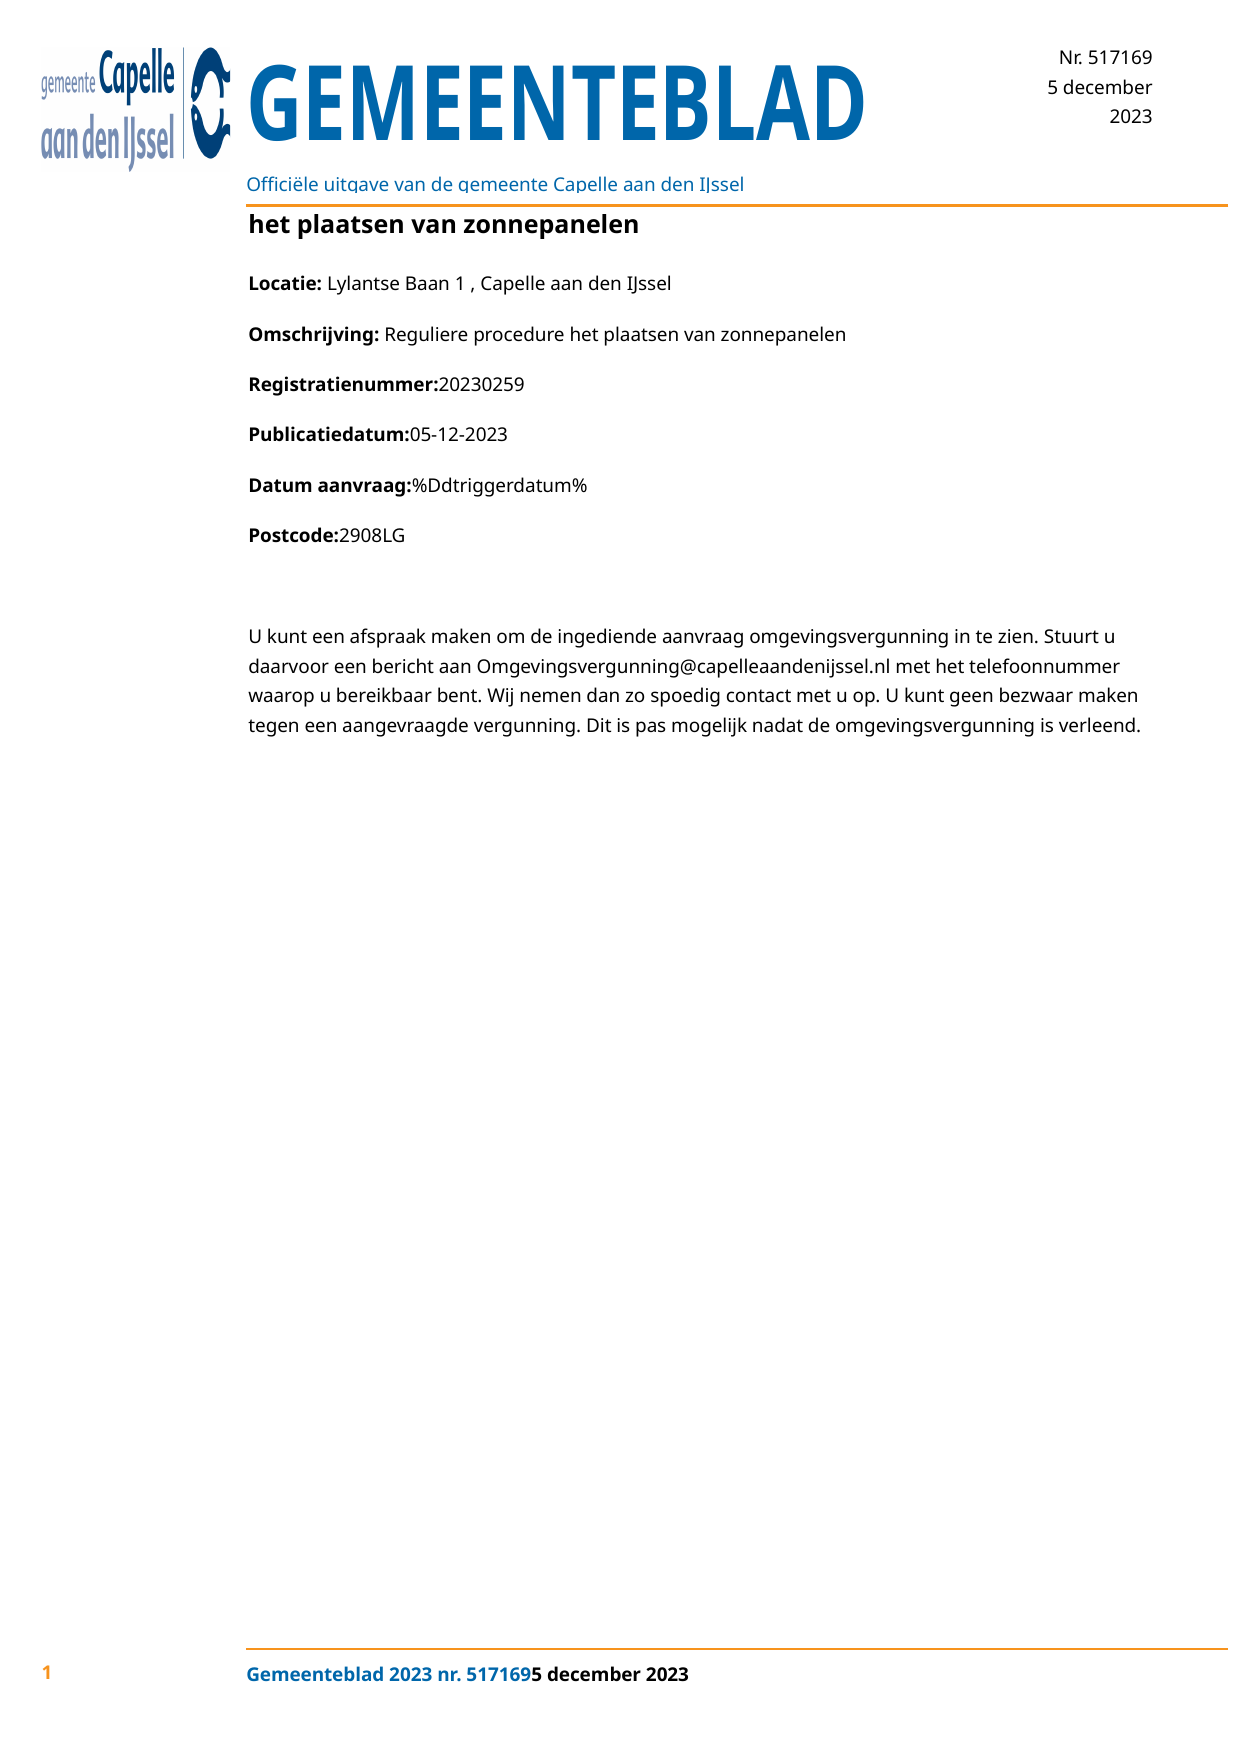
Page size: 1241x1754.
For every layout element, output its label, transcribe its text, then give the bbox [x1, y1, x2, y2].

picture [41, 47, 231, 172]
text Publicatiedatum:05-12-2023 [248, 422, 1152, 447]
text Postcode:2908LG [248, 522, 1152, 548]
text het plaatsen van zonnepanelen [248, 207, 1152, 241]
text Datum aanvraag:%Ddtriggerdatum% [248, 472, 1152, 498]
text Locatie: Lylantse Baan 1 , Capelle aan den IJssel [248, 270, 1152, 296]
text U kunt een afspraak maken om de ingediende aanvraag omgevingsvergunning in te zien. Stuurt u daarvoor een bericht aan Omgevingsvergunning@capelleaandenijssel.nl met het telefoonnummer waarop u bereikbaar bent. Wij nemen dan zo spoedig contact met u op. U kunt geen bezwaar maken tegen een aangevraagde vergunning. Dit is pas mogelijk nadat de omgevingsvergunning is verleend. [248, 623, 1152, 738]
text Omschrijving: Reguliere procedure het plaatsen van zonnepanelen [248, 321, 1152, 346]
text Registratienummer:20230259 [248, 371, 1152, 397]
